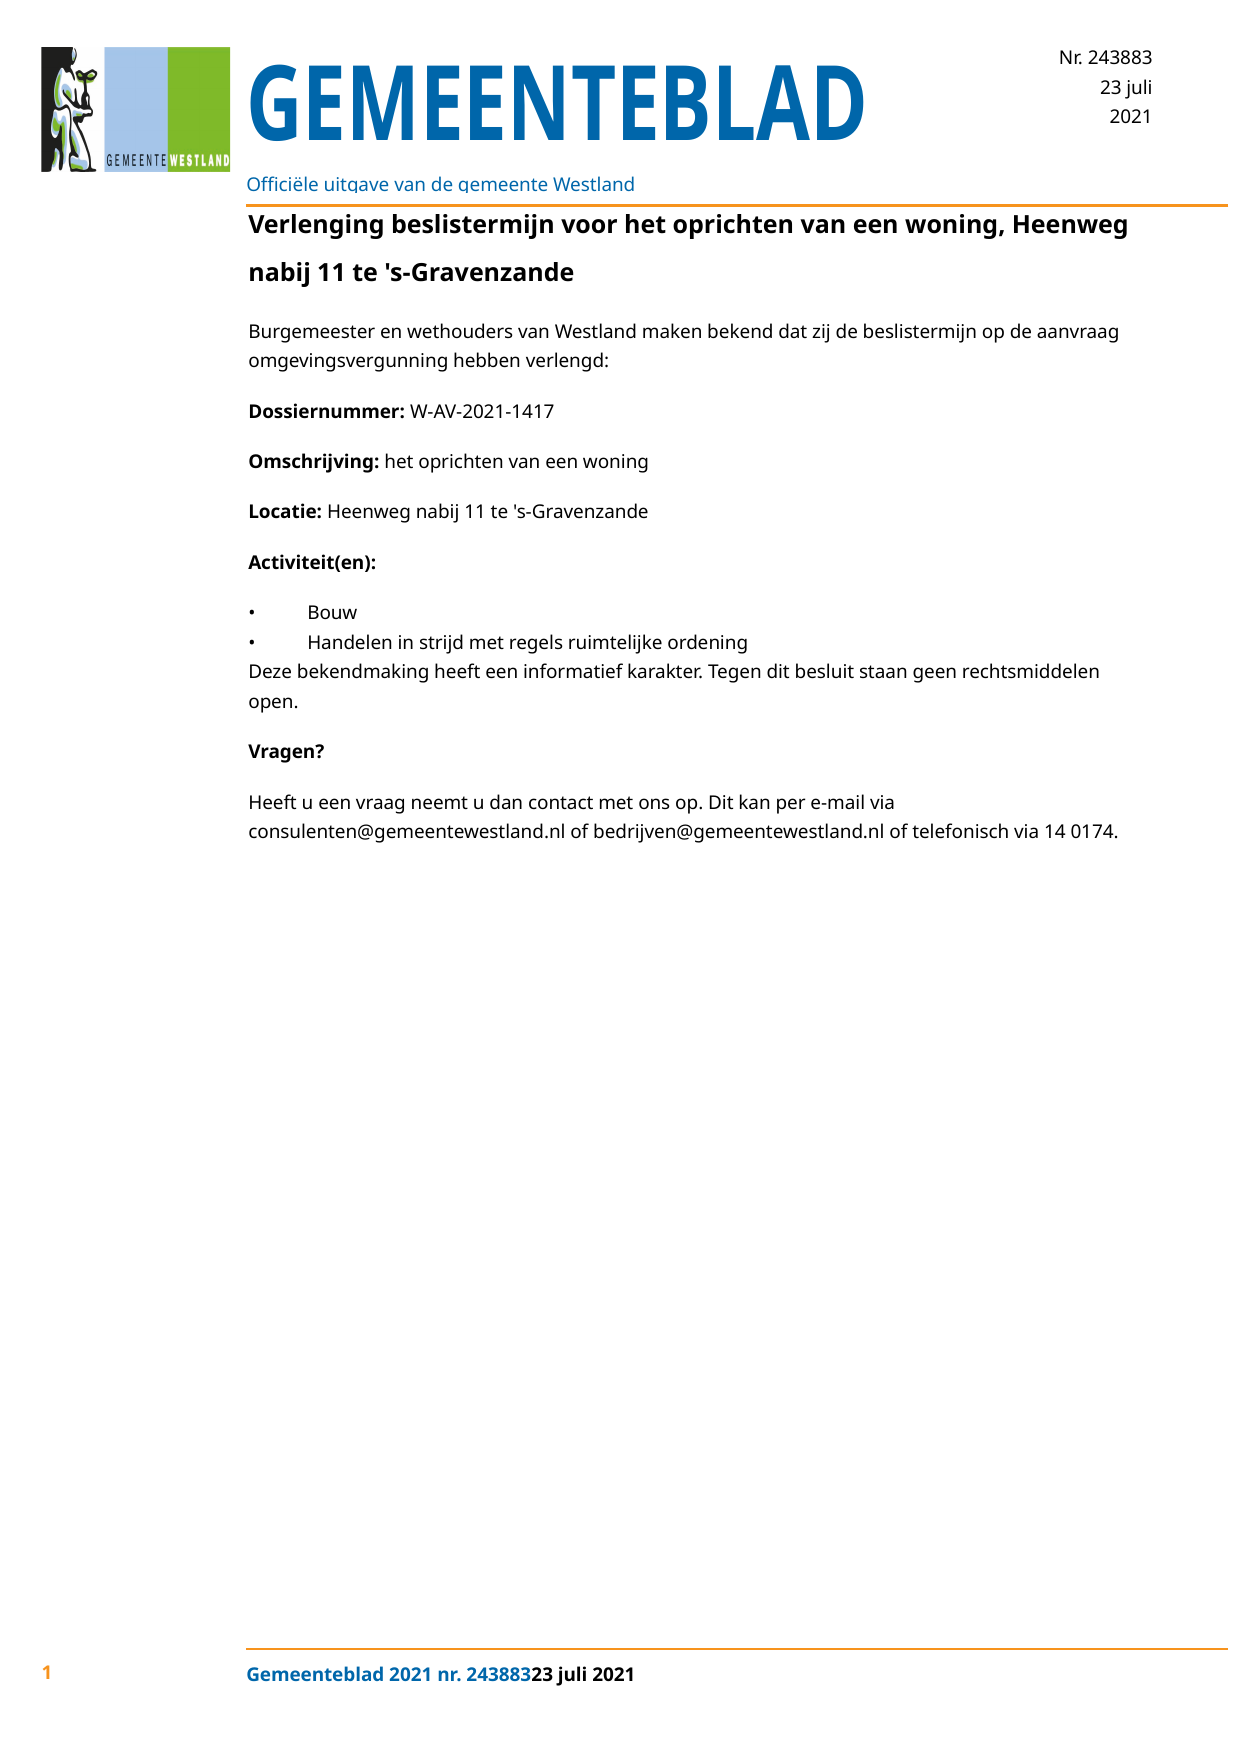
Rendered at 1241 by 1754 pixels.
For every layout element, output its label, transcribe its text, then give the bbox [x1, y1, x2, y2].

text Vragen? [248, 739, 1152, 764]
list Handelen in strijd met regels ruimtelijke ordening [248, 629, 1152, 655]
text Burgemeester en wethouders van Westland maken bekend dat zij de beslistermijn op de aanvraag omgevingsvergunning hebben verlengd: [248, 318, 1152, 373]
text Omschrijving: het oprichten van een woning [248, 448, 1152, 474]
text Deze bekendmaking heeft een informatief karakter. Tegen dit besluit staan geen rechtsmiddelen open. [248, 659, 1152, 714]
text Locatie: Heenweg nabij 11 te 's-Gravenzande [248, 499, 1152, 524]
text Activiteit(en): [248, 549, 1152, 575]
text Heeft u een vraag neemt u dan contact met ons op. Dit kan per e-mail via consulenten@gemeentewestland.nl of bedrijven@gemeentewestland.nl of telefonisch via 14 0174. [248, 789, 1152, 844]
list Bouw [248, 599, 1152, 625]
text Dossiernummer: W-AV-2021-1417 [248, 398, 1152, 424]
text Verlenging beslistermijn voor het oprichten van een woning, Heenweg nabij 11 te 's-Gravenzande [248, 207, 1152, 288]
picture [41, 47, 231, 172]
